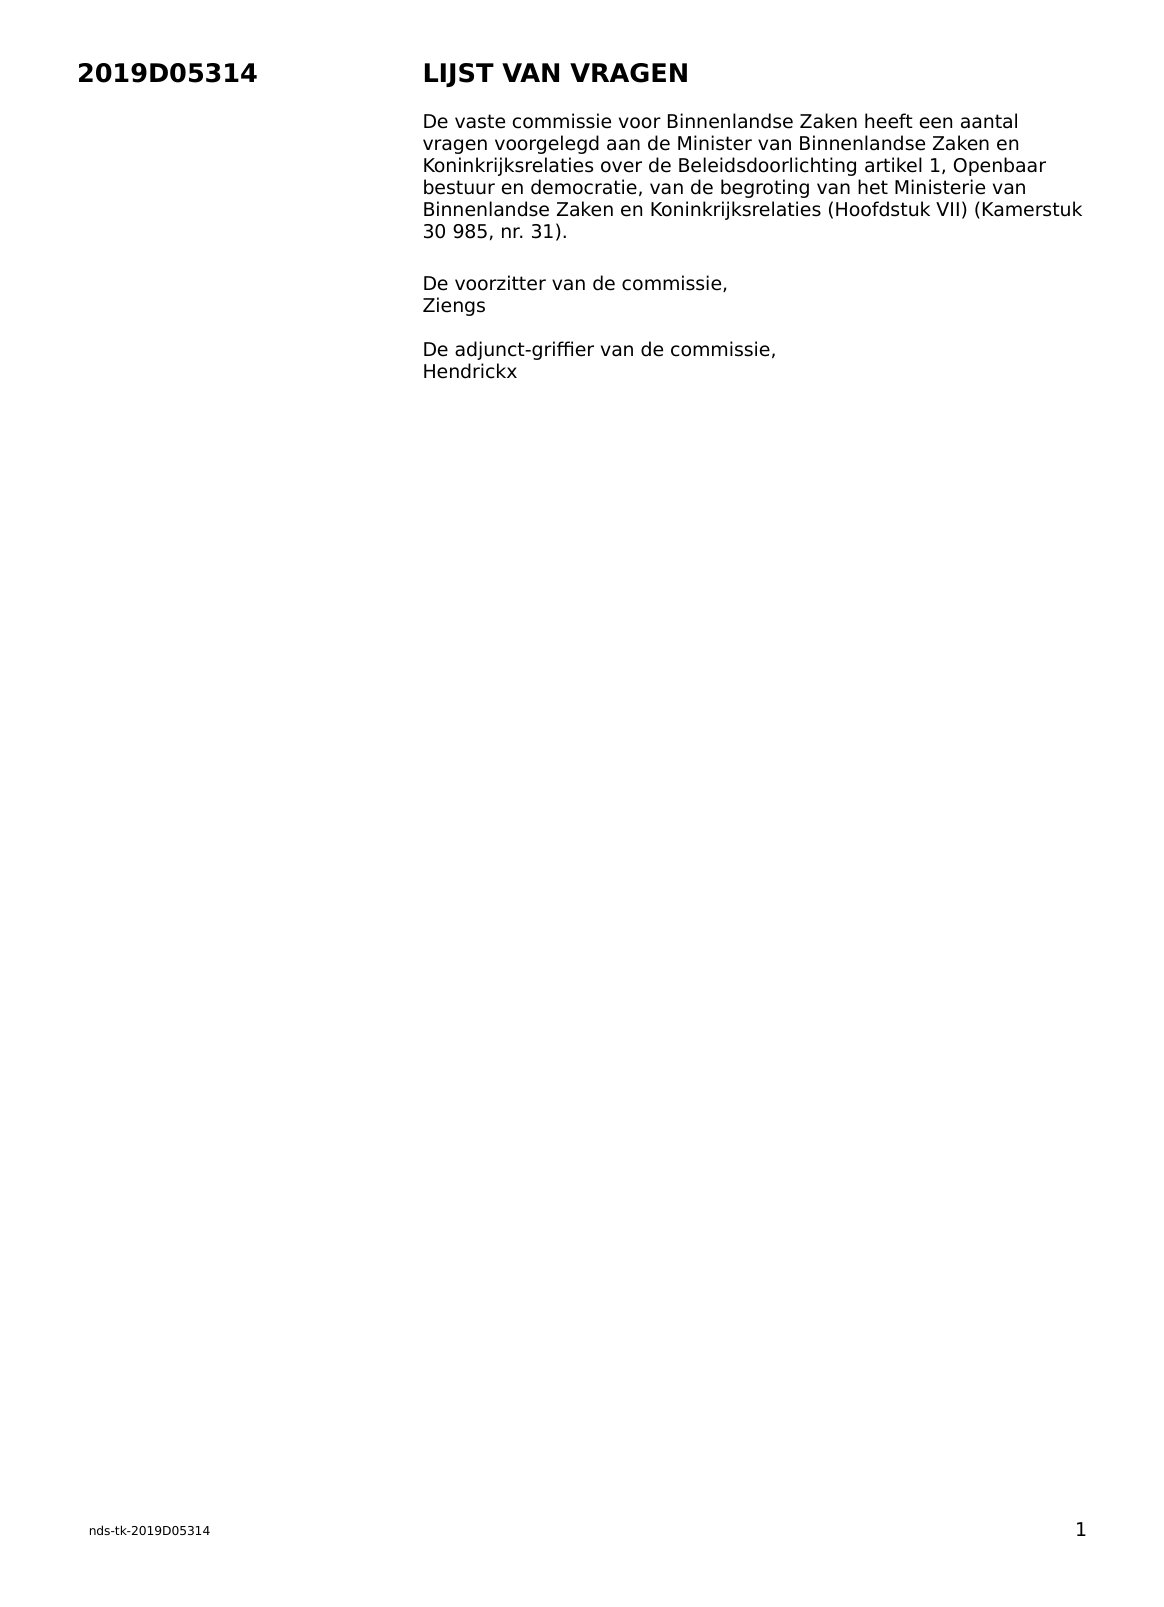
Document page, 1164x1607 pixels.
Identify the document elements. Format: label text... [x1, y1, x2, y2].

text De adjunct-griffier van de commissie, Hendrickx [422, 339, 1087, 383]
text De vaste commissie voor Binnenlandse Zaken heeft een aantal vragen voorgelegd aan de Minister van Binnenlandse Zaken en Koninkrijksrelaties over de Beleidsdoorlichting artikel 1, Openbaar bestuur en democratie, van de begroting van het Ministerie van Binnenlandse Zaken en Koninkrijksrelaties (Hoofdstuk VII) (Kamerstuk 30 985, nr. 31). [422, 111, 1087, 243]
text De voorzitter van de commissie, Ziengs [422, 273, 1087, 317]
text nds-tk-2019D05314 [88, 1524, 323, 1538]
text 2019D05314 LIJST VAN VRAGEN [77, 59, 1087, 89]
